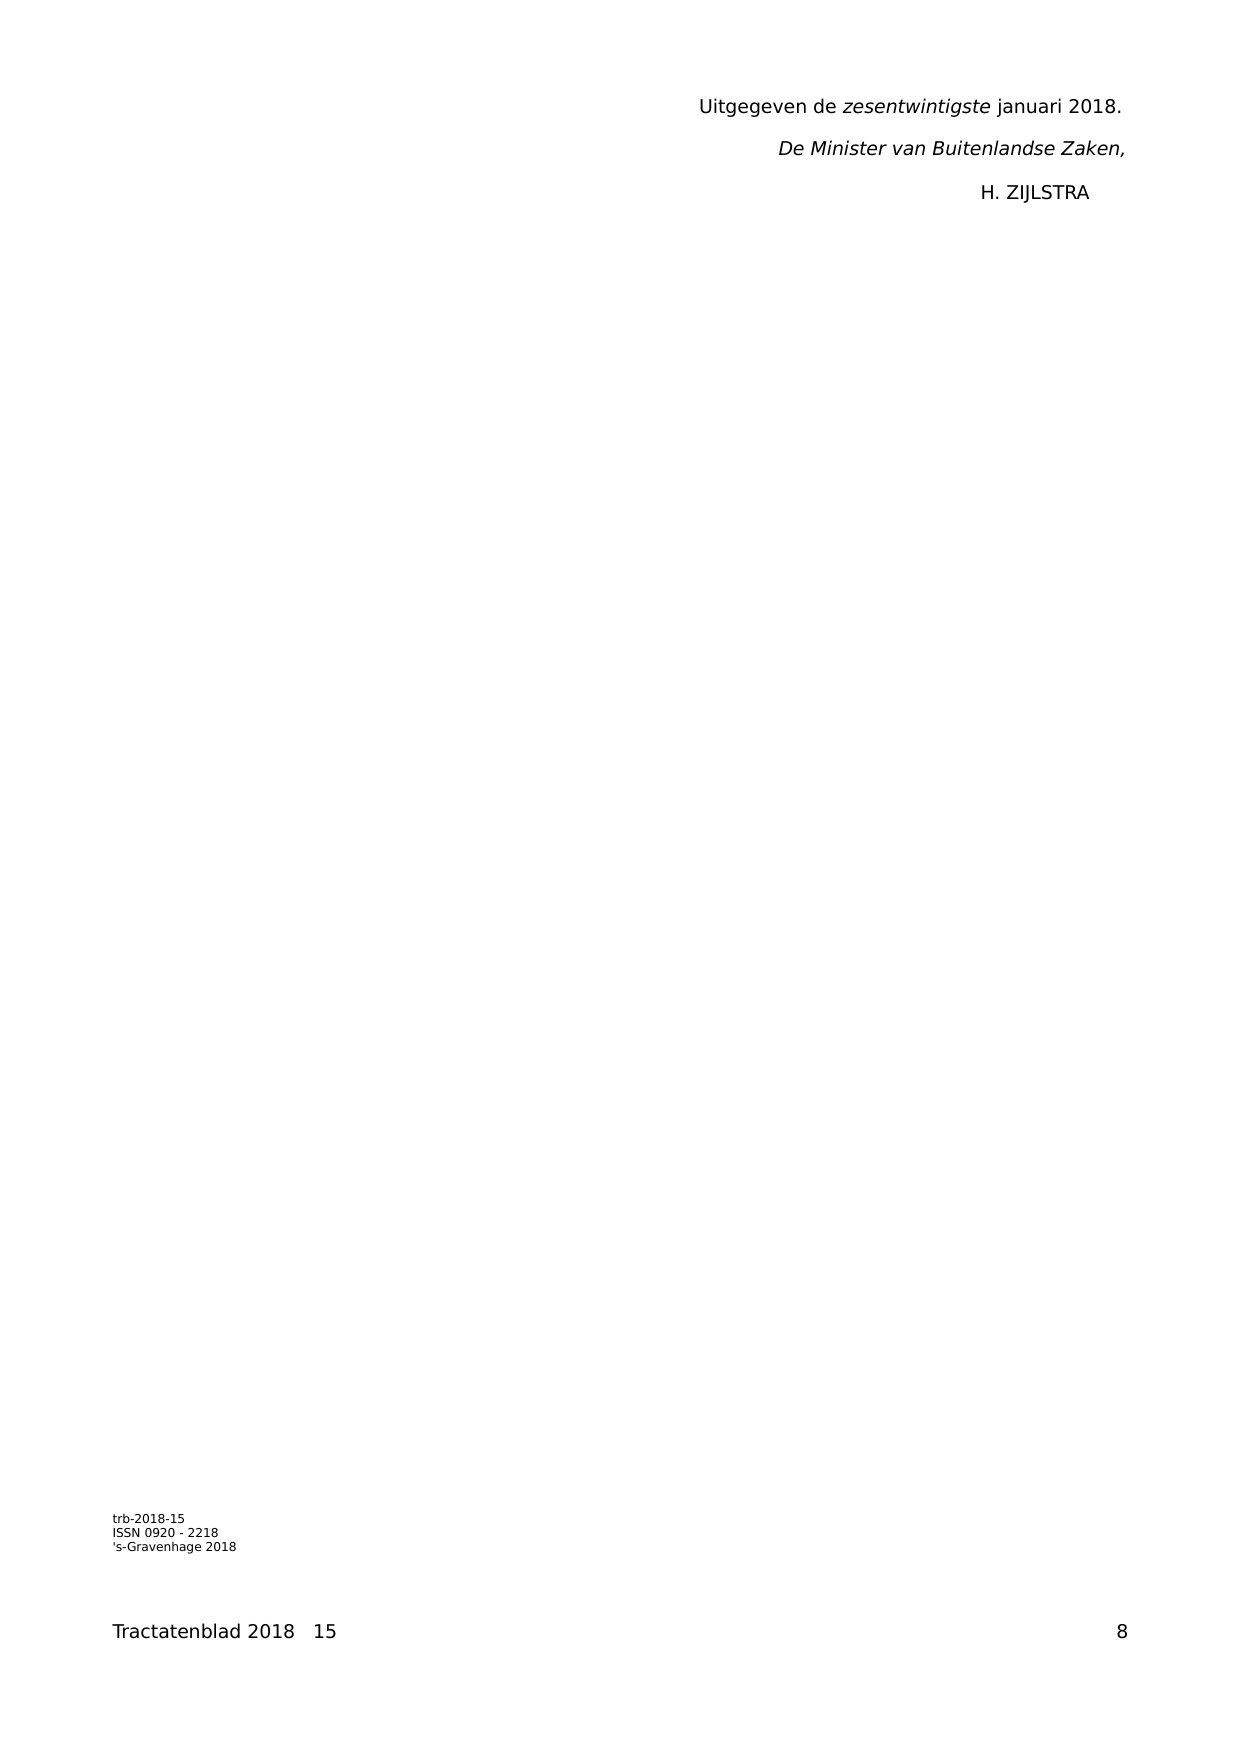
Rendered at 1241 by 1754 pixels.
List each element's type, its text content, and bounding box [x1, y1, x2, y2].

text De Minister van Buitenlandse Zaken, H. ZIJLSTRA [112, 138, 1128, 204]
text ISSN 0920 - 2218 [112, 1526, 346, 1540]
text 's-Gravenhage 2018 [112, 1540, 346, 1554]
text Uitgegeven de zesentwintigste januari 2018. [112, 96, 1128, 118]
text trb-2018-15 [112, 1512, 346, 1526]
